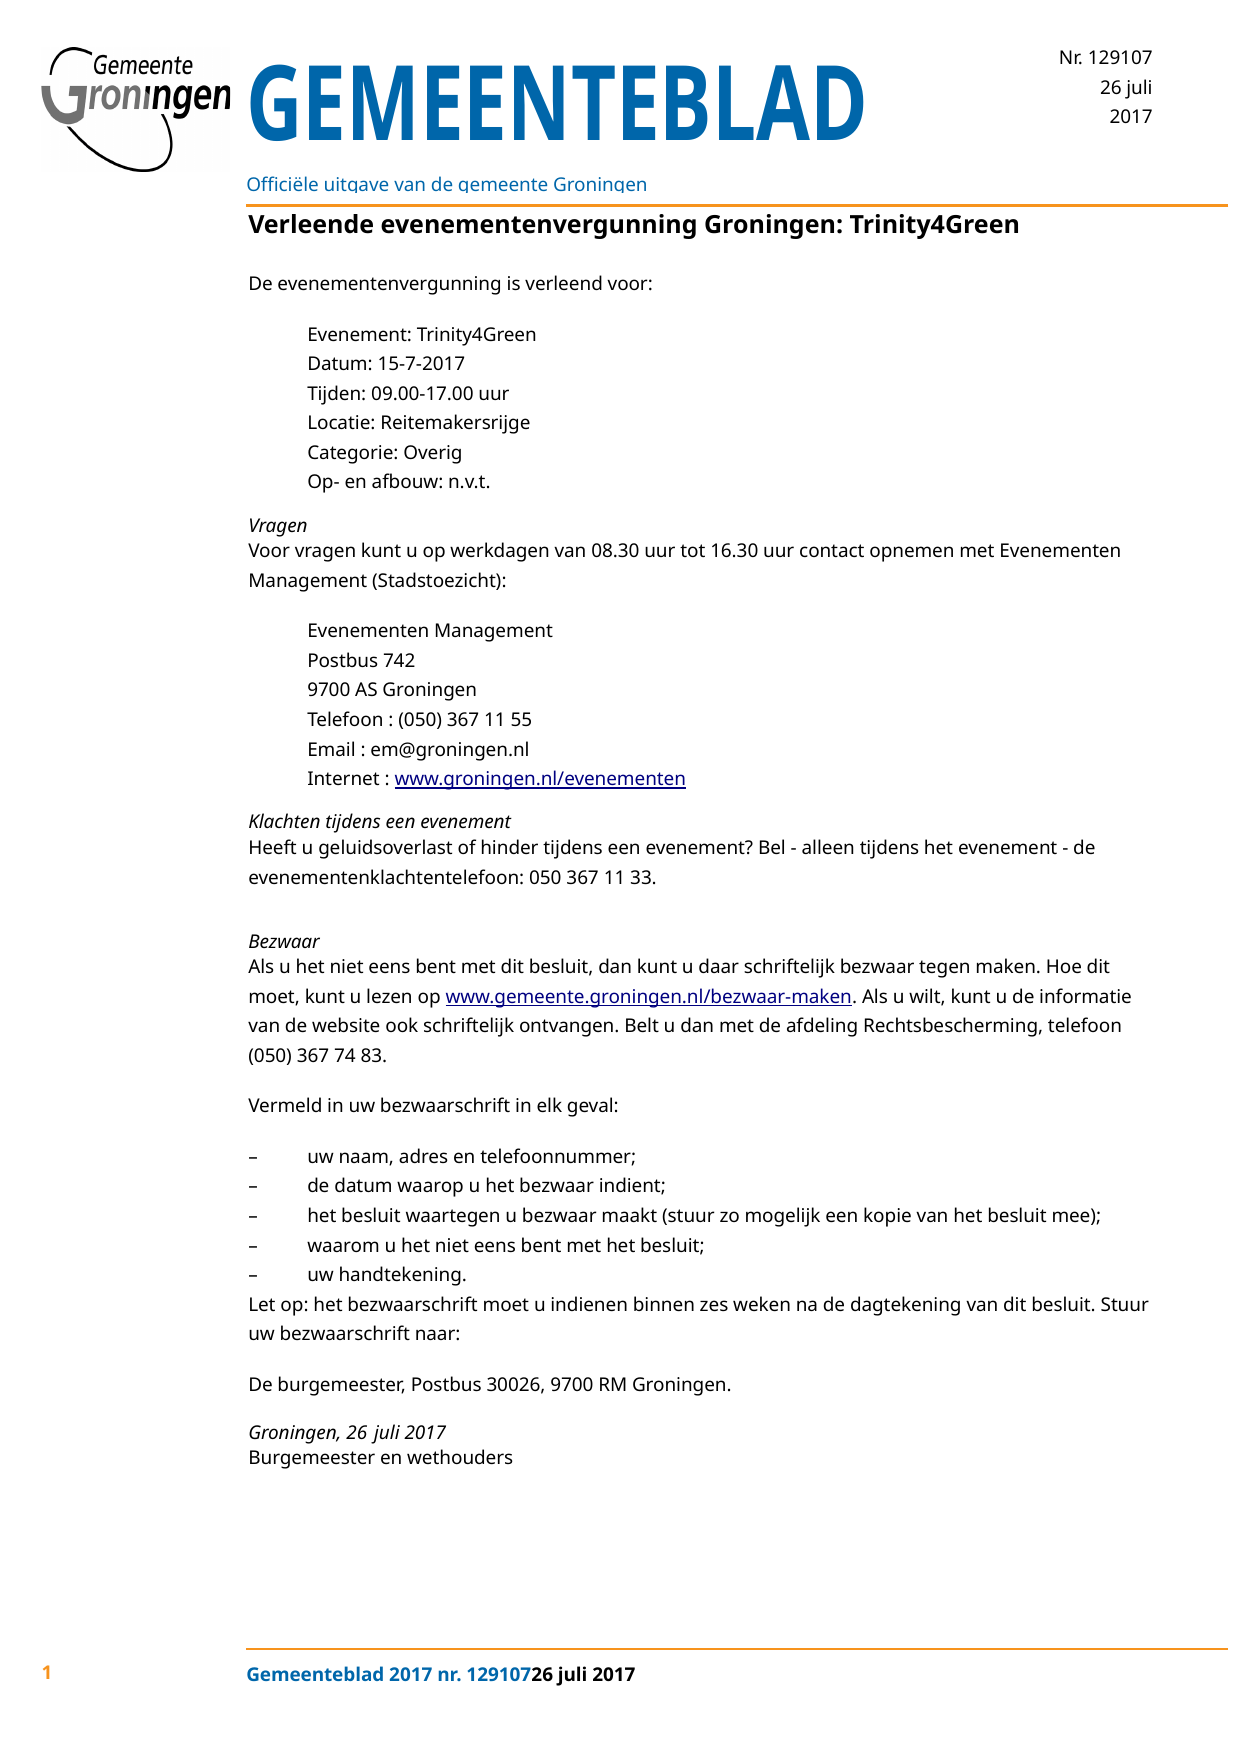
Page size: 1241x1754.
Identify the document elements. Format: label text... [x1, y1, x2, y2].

list Op- en afbouw: n.v.t. [248, 469, 1152, 494]
list Tijden: 09.00-17.00 uur [248, 380, 1152, 406]
text Vragen [248, 512, 1152, 537]
text De burgemeester, Postbus 30026, 9700 RM Groningen. [248, 1371, 1152, 1397]
text Heeft u geluidsoverlast of hinder tijdens een evenement? Bel - alleen tijdens het evenement - de evenementenklachtentelefoon: 050 367 11 33. [248, 834, 1152, 889]
list uw naam, adres en telefoonnummer; [248, 1143, 1152, 1169]
text Burgemeester en wethouders [248, 1444, 1152, 1470]
text De evenementenvergunning is verleend voor: [248, 270, 1152, 296]
list Locatie: Reitemakersrijge [248, 409, 1152, 435]
list waarom u het niet eens bent met het besluit; [248, 1232, 1152, 1258]
list Telefoon : (050) 367 11 55 [248, 706, 1152, 732]
list Internet : www.groningen.nl/evenementen [248, 765, 1152, 791]
list Postbus 742 [248, 647, 1152, 673]
text Klachten tijdens een evenement [248, 808, 1152, 834]
text Vermeld in uw bezwaarschrift in elk geval: [248, 1093, 1152, 1118]
list Evenement: Trinity4Green [248, 321, 1152, 346]
list Categorie: Overig [248, 439, 1152, 465]
text Let op: het bezwaarschrift moet u indienen binnen zes weken na de dagtekening van dit besluit. Stuur uw bezwaarschrift naar: [248, 1291, 1152, 1346]
list het besluit waartegen u bezwaar maakt (stuur zo mogelijk een kopie van het besluit mee); [248, 1202, 1152, 1228]
list Evenementen Management [248, 617, 1152, 643]
text Groningen, 26 juli 2017 [248, 1419, 1152, 1444]
text Verleende evenementenvergunning Groningen: Trinity4Green [248, 207, 1152, 241]
list Datum: 15-7-2017 [248, 350, 1152, 376]
text Bezwaar [248, 928, 1152, 953]
picture [41, 47, 231, 172]
list uw handtekening. [248, 1261, 1152, 1287]
list Email : em@groningen.nl [248, 736, 1152, 762]
text Als u het niet eens bent met dit besluit, dan kunt u daar schriftelijk bezwaar tegen maken. Hoe dit moet, kunt u lezen op www.gemeente.groningen.nl/bezwaar-maken. Als u wilt, kunt u de informatie van de website ook schriftelijk ontvangen. Belt u dan met de afdeling Rechtsbescherming, telefoon (050) 367 74 83. [248, 953, 1152, 1068]
list 9700 AS Groningen [248, 677, 1152, 702]
list de datum waarop u het bezwaar indient; [248, 1173, 1152, 1198]
text Voor vragen kunt u op werkdagen van 08.30 uur tot 16.30 uur contact opnemen met Evenementen Management (Stadstoezicht): [248, 537, 1152, 593]
